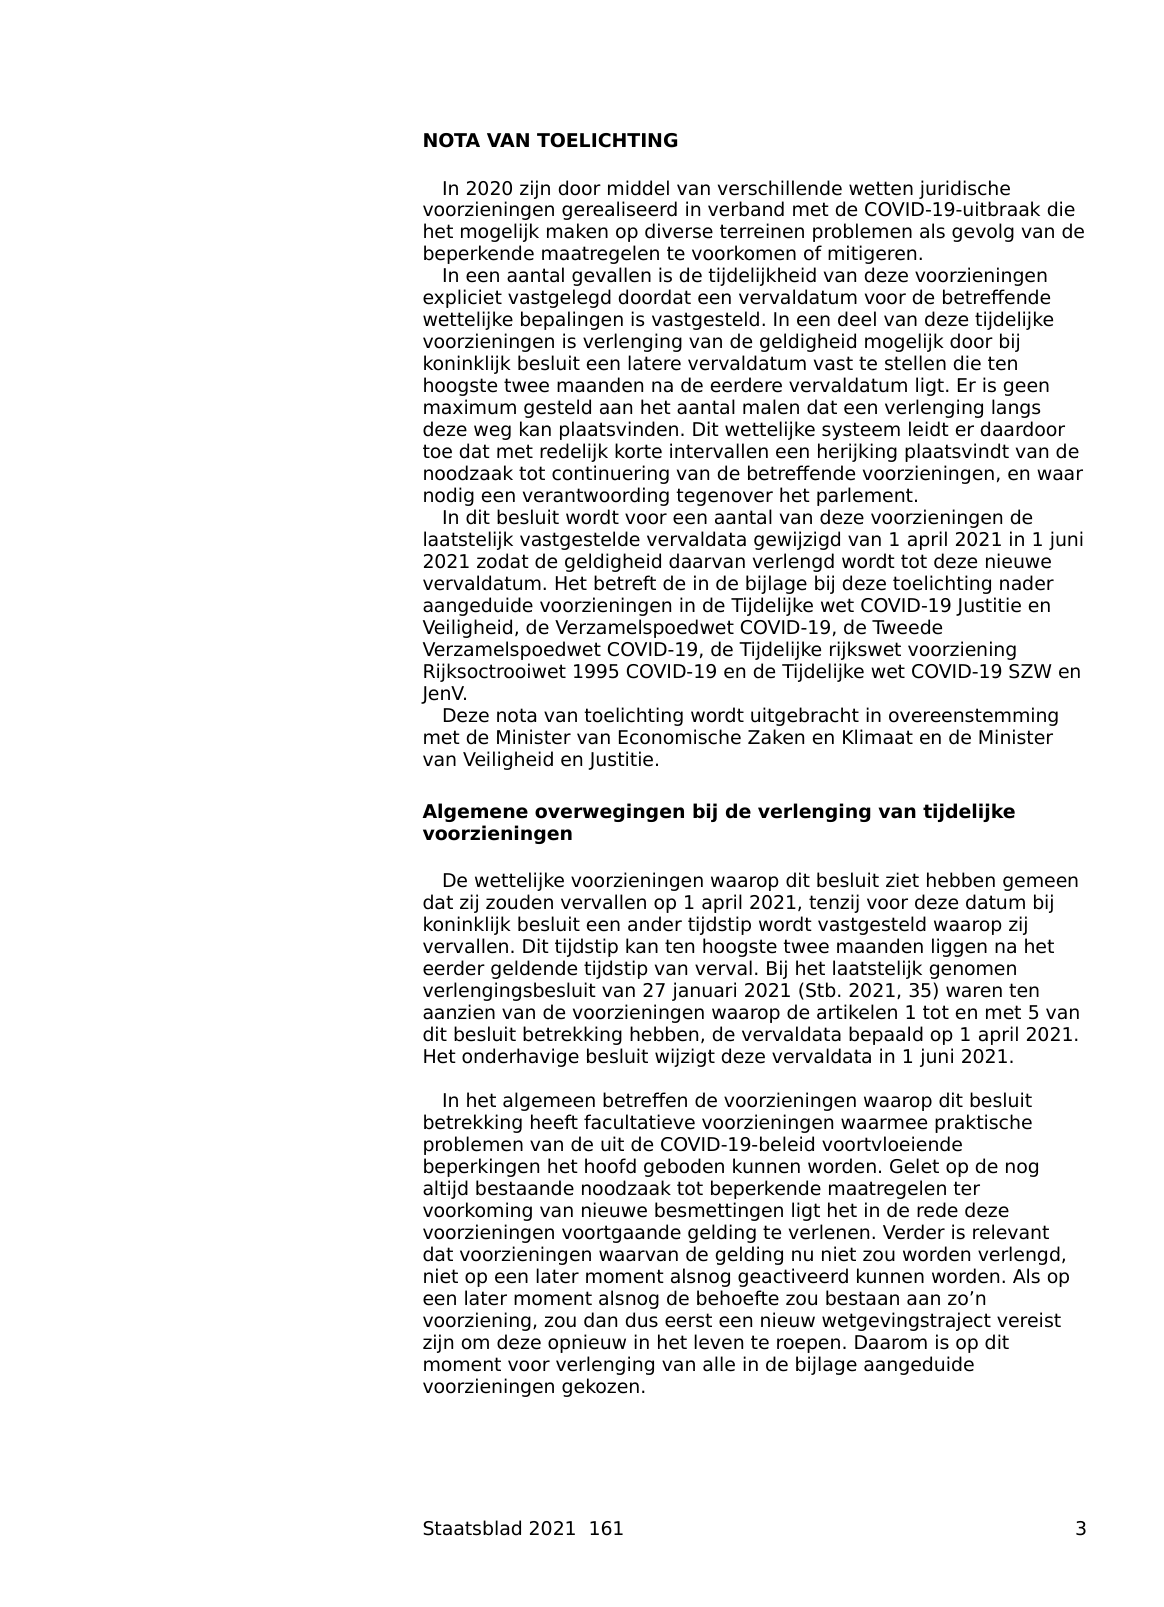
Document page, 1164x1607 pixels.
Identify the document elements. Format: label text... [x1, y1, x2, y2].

text In dit besluit wordt voor een aantal van deze voorzieningen de laatstelijk vastgestelde vervaldata gewijzigd van 1 april 2021 in 1 juni 2021 zodat de geldigheid daarvan verlengd wordt tot deze nieuwe vervaldatum. Het betreft de in de bijlage bij deze toelichting nader aangeduide voorzieningen in de Tijdelijke wet COVID-19 Justitie en Veiligheid, de Verzamelspoedwet COVID-19, de Tweede Verzamelspoedwet COVID-19, de Tijdelijke rijkswet voorziening Rijksoctrooiwet 1995 COVID-19 en de Tijdelijke wet COVID-19 SZW en JenV. [422, 507, 1087, 705]
text In 2020 zijn door middel van verschillende wetten juridische voorzieningen gerealiseerd in verband met de COVID-19-uitbraak die het mogelijk maken op diverse terreinen problemen als gevolg van de beperkende maatregelen te voorkomen of mitigeren. [422, 177, 1087, 265]
subtitle NOTA VAN TOELICHTING [422, 130, 1087, 152]
text In het algemeen betreffen de voorzieningen waarop dit besluit betrekking heeft facultatieve voorzieningen waarmee praktische problemen van de uit de COVID-19-beleid voortvloeiende beperkingen het hoofd geboden kunnen worden. Gelet op de nog altijd bestaande noodzaak tot beperkende maatregelen ter voorkoming van nieuwe besmettingen ligt het in de rede deze voorzieningen voortgaande gelding te verlenen. Verder is relevant dat voorzieningen waarvan de gelding nu niet zou worden verlengd, niet op een later moment alsnog geactiveerd kunnen worden. Als op een later moment alsnog de behoefte zou bestaan aan zo’n voorziening, zou dan dus eerst een nieuw wetgevingstraject vereist zijn om deze opnieuw in het leven te roepen. Daarom is op dit moment voor verlenging van alle in de bijlage aangeduide voorzieningen gekozen. [422, 1090, 1087, 1397]
text De wettelijke voorzieningen waarop dit besluit ziet hebben gemeen dat zij zouden vervallen op 1 april 2021, tenzij voor deze datum bij koninklijk besluit een ander tijdstip wordt vastgesteld waarop zij vervallen. Dit tijdstip kan ten hoogste twee maanden liggen na het eerder geldende tijdstip van verval. Bij het laatstelijk genomen verlengingsbesluit van 27 januari 2021 (Stb. 2021, 35) waren ten aanzien van de voorzieningen waarop de artikelen 1 tot en met 5 van dit besluit betrekking hebben, de vervaldata bepaald op 1 april 2021. Het onderhavige besluit wijzigt deze vervaldata in 1 juni 2021. [422, 870, 1087, 1068]
subtitle Algemene overwegingen bij de verlenging van tijdelijke voorzieningen [422, 801, 1087, 845]
text Deze nota van toelichting wordt uitgebracht in overeenstemming met de Minister van Economische Zaken en Klimaat en de Minister van Veiligheid en Justitie. [422, 705, 1087, 771]
text In een aantal gevallen is de tijdelijkheid van deze voorzieningen expliciet vastgelegd doordat een vervaldatum voor de betreffende wettelijke bepalingen is vastgesteld. In een deel van deze tijdelijke voorzieningen is verlenging van de geldigheid mogelijk door bij koninklijk besluit een latere vervaldatum vast te stellen die ten hoogste twee maanden na de eerdere vervaldatum ligt. Er is geen maximum gesteld aan het aantal malen dat een verlenging langs deze weg kan plaatsvinden. Dit wettelijke systeem leidt er daardoor toe dat met redelijk korte intervallen een herijking plaatsvindt van de noodzaak tot continuering van de betreffende voorzieningen, en waar nodig een verantwoording tegenover het parlement. [422, 265, 1087, 507]
